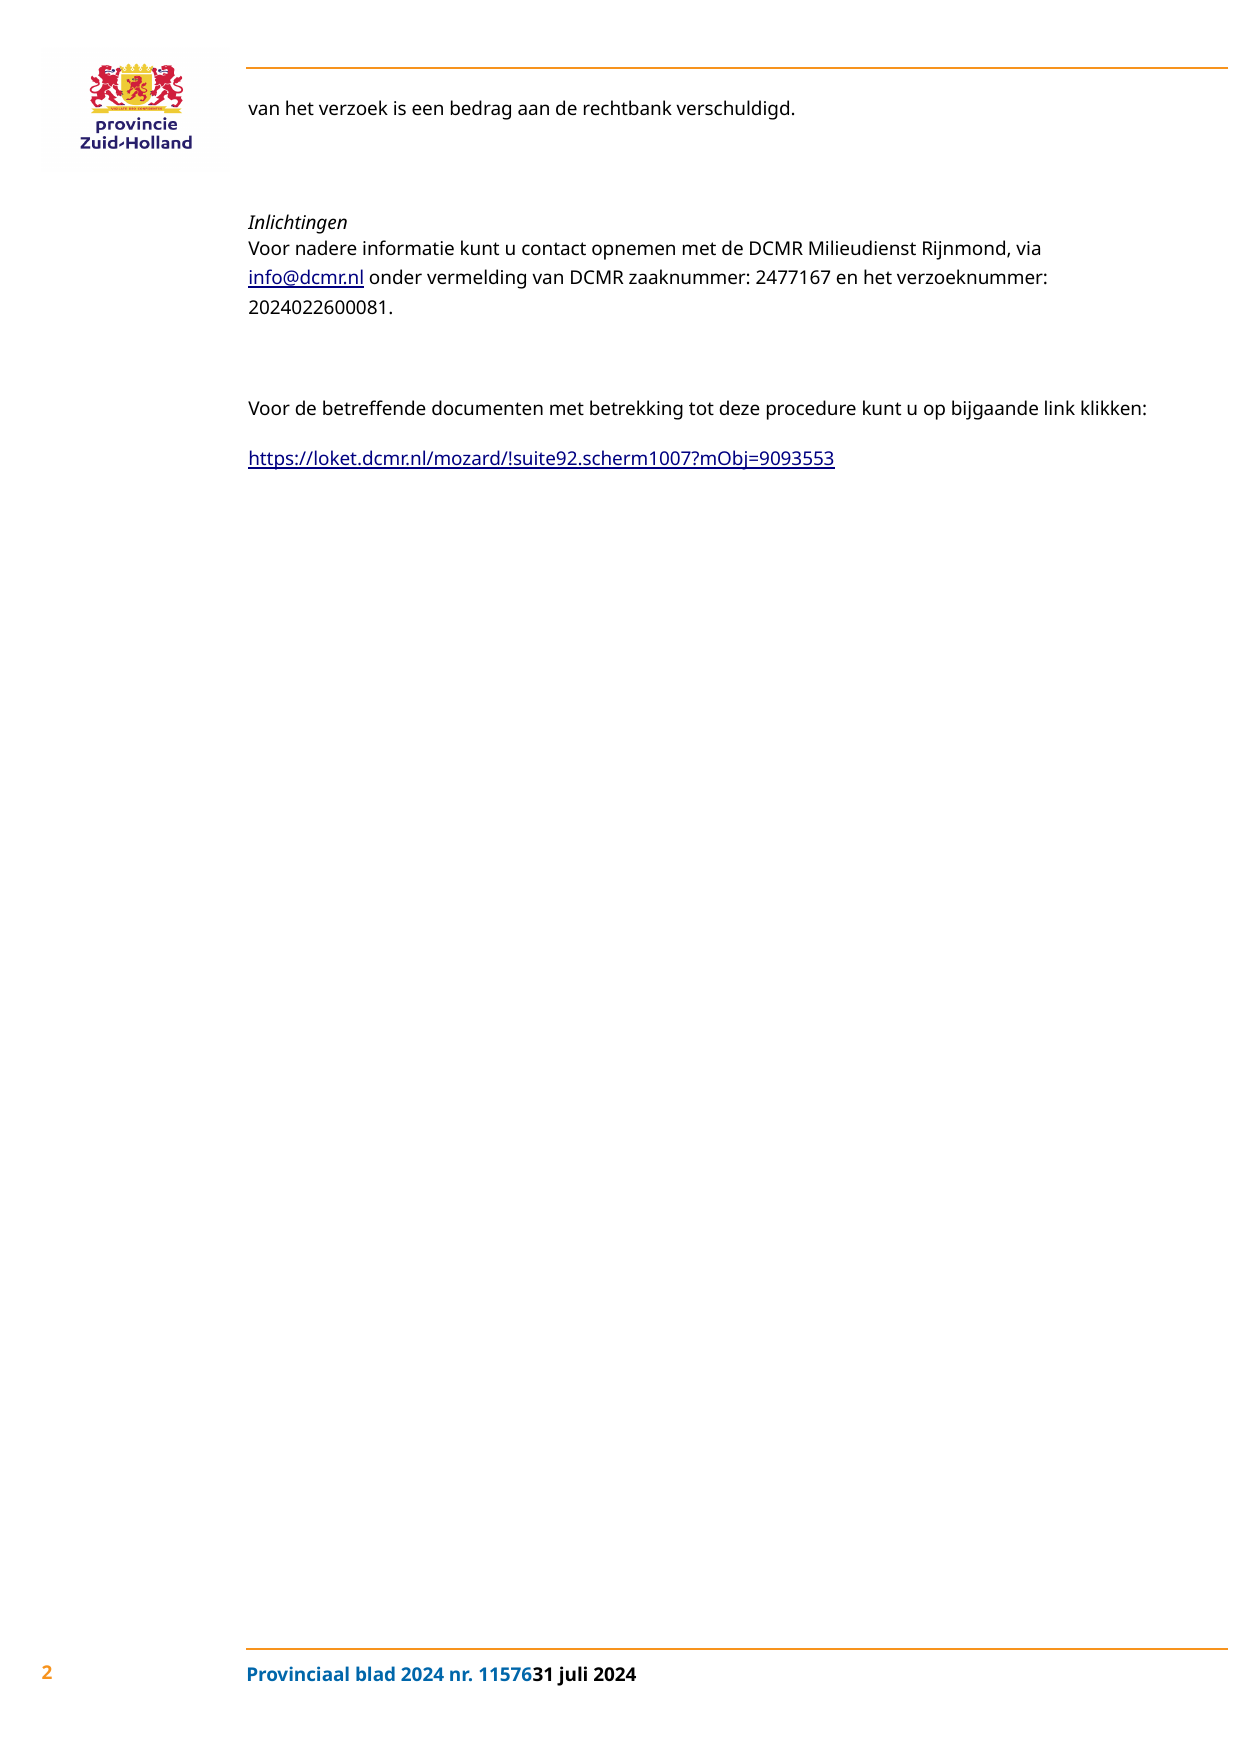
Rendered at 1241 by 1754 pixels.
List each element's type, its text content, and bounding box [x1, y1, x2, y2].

text https://loket.dcmr.nl/mozard/!suite92.scherm1007?mObj=9093553 [248, 445, 1152, 471]
text van het verzoek is een bedrag aan de rechtbank verschuldigd. [248, 95, 1152, 121]
picture [41, 47, 231, 172]
text Inlichtingen [248, 209, 1152, 235]
text Voor nadere informatie kunt u contact opnemen met de DCMR Milieudienst Rijnmond, via info@dcmr.nl onder vermelding van DCMR zaaknummer: 2477167 en het verzoeknummer: 2024022600081. [248, 235, 1152, 320]
text Voor de betreffende documenten met betrekking tot deze procedure kunt u op bijgaande link klikken: [248, 395, 1152, 421]
